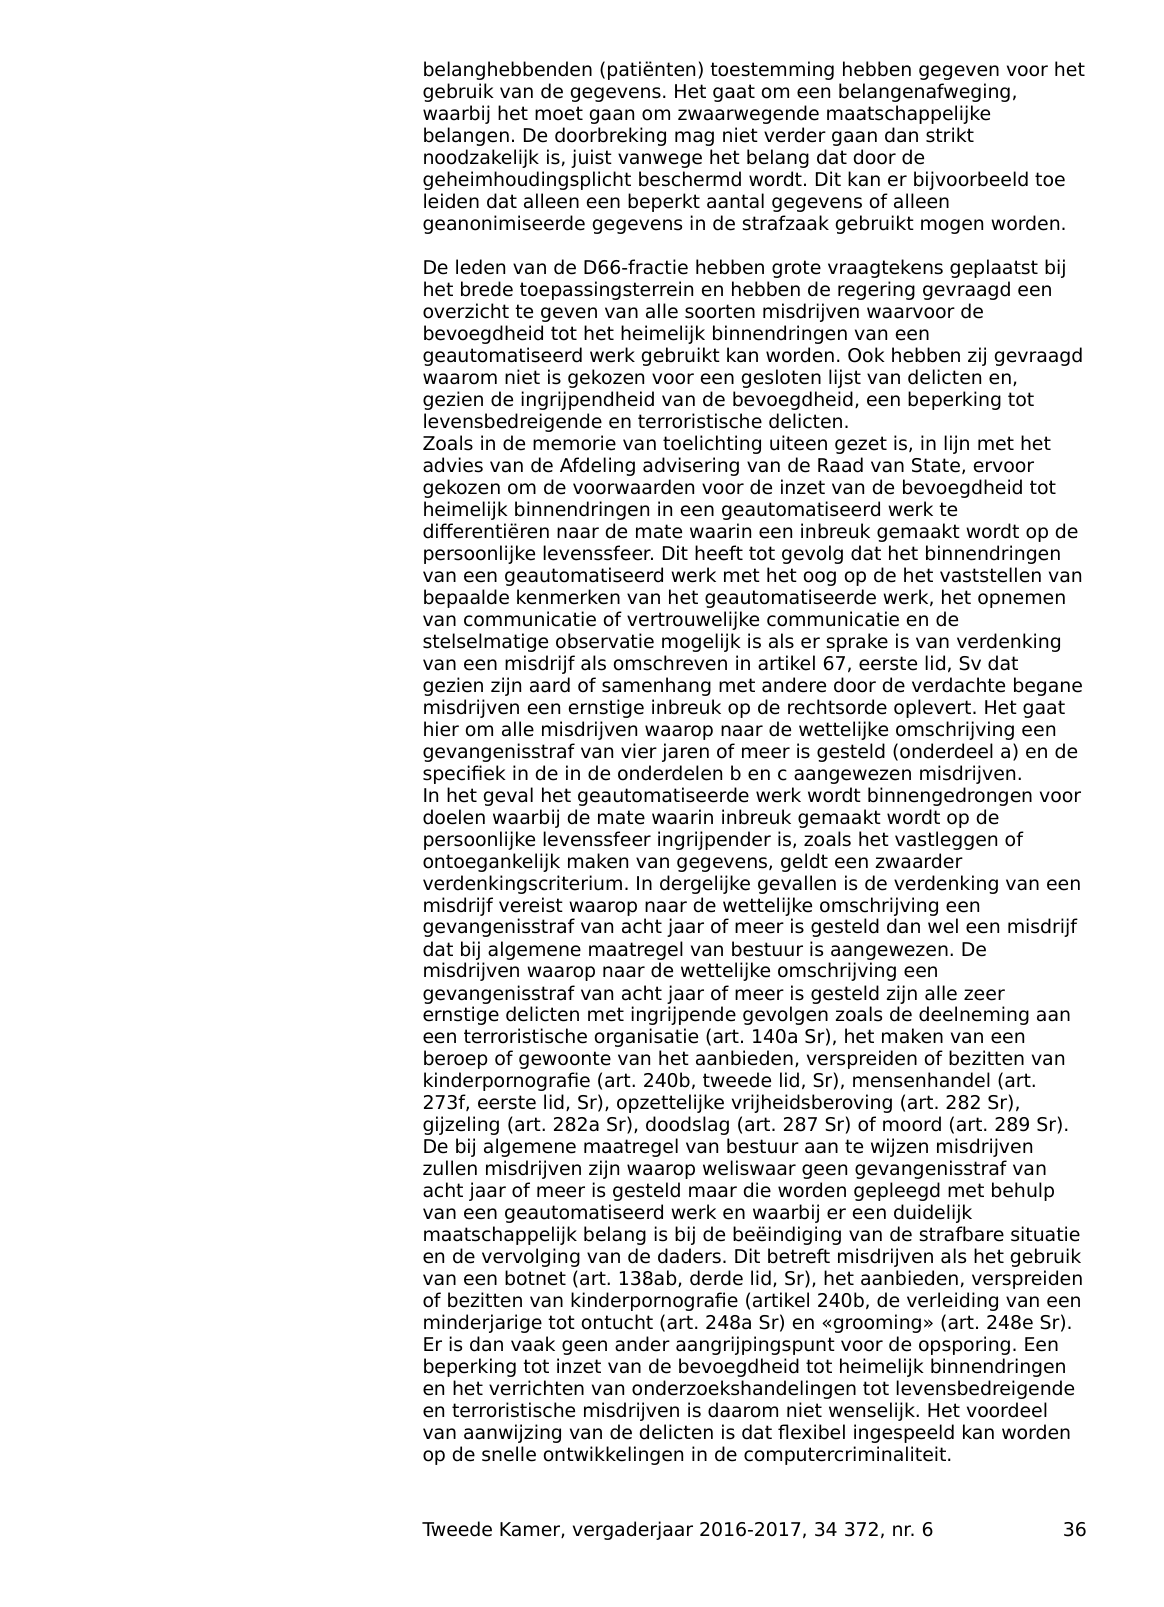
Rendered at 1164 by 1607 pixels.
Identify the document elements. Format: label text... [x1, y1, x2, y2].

text De leden van de D66-fractie hebben grote vraagtekens geplaatst bij het brede toepassingsterrein en hebben de regering gevraagd een overzicht te geven van alle soorten misdrijven waarvoor de bevoegdheid tot het heimelijk binnendringen van een geautomatiseerd werk gebruikt kan worden. Ook hebben zij gevraagd waarom niet is gekozen voor een gesloten lijst van delicten en, gezien de ingrijpendheid van de bevoegdheid, een beperking tot levensbedreigende en terroristische delicten. [422, 257, 1087, 433]
text belanghebbenden (patiënten) toestemming hebben gegeven voor het gebruik van de gegevens. Het gaat om een belangenafweging, waarbij het moet gaan om zwaarwegende maatschappelijke belangen. De doorbreking mag niet verder gaan dan strikt noodzakelijk is, juist vanwege het belang dat door de geheimhoudingsplicht beschermd wordt. Dit kan er bijvoorbeeld toe leiden dat alleen een beperkt aantal gegevens of alleen geanonimiseerde gegevens in de strafzaak gebruikt mogen worden. [422, 59, 1087, 235]
text In het geval het geautomatiseerde werk wordt binnengedrongen voor doelen waarbij de mate waarin inbreuk gemaakt wordt op de persoonlijke levenssfeer ingrijpender is, zoals het vastleggen of ontoegankelijk maken van gegevens, geldt een zwaarder verdenkingscriterium. In dergelijke gevallen is de verdenking van een misdrijf vereist waarop naar de wettelijke omschrijving een gevangenisstraf van acht jaar of meer is gesteld dan wel een misdrijf dat bij algemene maatregel van bestuur is aangewezen. De misdrijven waarop naar de wettelijke omschrijving een gevangenisstraf van acht jaar of meer is gesteld zijn alle zeer ernstige delicten met ingrijpende gevolgen zoals de deelneming aan een terroristische organisatie (art. 140a Sr), het maken van een beroep of gewoonte van het aanbieden, verspreiden of bezitten van kinderpornografie (art. 240b, tweede lid, Sr), mensenhandel (art. 273f, eerste lid, Sr), opzettelijke vrijheidsberoving (art. 282 Sr), gijzeling (art. 282a Sr), doodslag (art. 287 Sr) of moord (art. 289 Sr). [422, 784, 1087, 1136]
text Zoals in de memorie van toelichting uiteen gezet is, in lijn met het advies van de Afdeling advisering van de Raad van State, ervoor gekozen om de voorwaarden voor de inzet van de bevoegdheid tot heimelijk binnendringen in een geautomatiseerd werk te differentiëren naar de mate waarin een inbreuk gemaakt wordt op de persoonlijke levenssfeer. Dit heeft tot gevolg dat het binnendringen van een geautomatiseerd werk met het oog op de het vaststellen van bepaalde kenmerken van het geautomatiseerde werk, het opnemen van communicatie of vertrouwelijke communicatie en de stelselmatige observatie mogelijk is als er sprake is van verdenking van een misdrijf als omschreven in artikel 67, eerste lid, Sv dat gezien zijn aard of samenhang met andere door de verdachte begane misdrijven een ernstige inbreuk op de rechtsorde oplevert. Het gaat hier om alle misdrijven waarop naar de wettelijke omschrijving een gevangenisstraf van vier jaren of meer is gesteld (onderdeel a) en de specifiek in de in de onderdelen b en c aangewezen misdrijven. [422, 433, 1087, 784]
text De bij algemene maatregel van bestuur aan te wijzen misdrijven zullen misdrijven zijn waarop weliswaar geen gevangenisstraf van acht jaar of meer is gesteld maar die worden gepleegd met behulp van een geautomatiseerd werk en waarbij er een duidelijk maatschappelijk belang is bij de beëindiging van de strafbare situatie en de vervolging van de daders. Dit betreft misdrijven als het gebruik van een botnet (art. 138ab, derde lid, Sr), het aanbieden, verspreiden of bezitten van kinderpornografie (artikel 240b, de verleiding van een minderjarige tot ontucht (art. 248a Sr) en «grooming» (art. 248e Sr). Er is dan vaak geen ander aangrijpingspunt voor de opsporing. Een beperking tot inzet van de bevoegdheid tot heimelijk binnendringen en het verrichten van onderzoekshandelingen tot levensbedreigende en terroristische misdrijven is daarom niet wenselijk. Het voordeel van aanwijzing van de delicten is dat flexibel ingespeeld kan worden op de snelle ontwikkelingen in de computercriminaliteit. [422, 1136, 1087, 1466]
